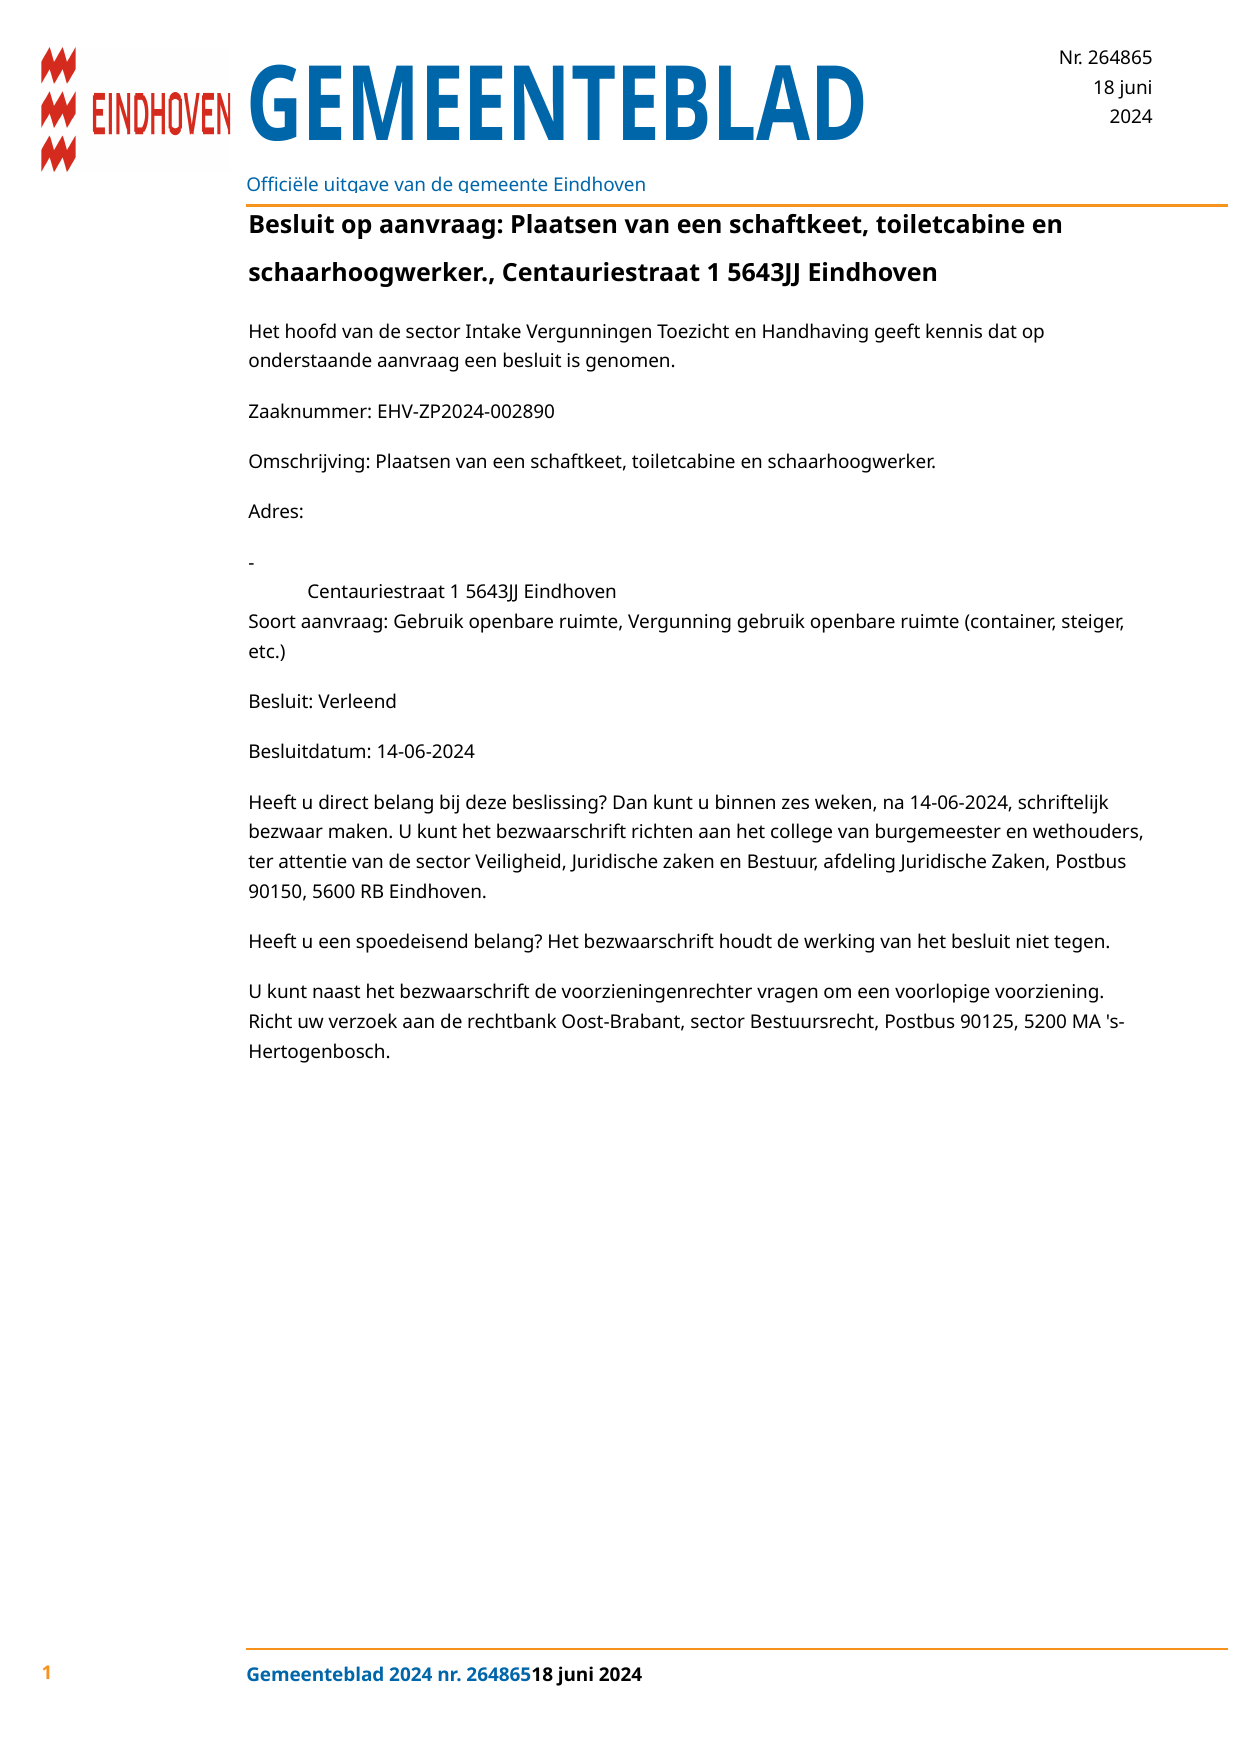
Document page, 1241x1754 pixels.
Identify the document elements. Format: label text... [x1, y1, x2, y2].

text Soort aanvraag: Gebruik openbare ruimte, Vergunning gebruik openbare ruimte (container, steiger, etc.) [248, 608, 1152, 664]
text Heeft u direct belang bij deze beslissing? Dan kunt u binnen zes weken, na 14-06-2024, schriftelijk bezwaar maken. U kunt het bezwaarschrift richten aan het college van burgemeester en wethouders, ter attentie van de sector Veiligheid, Juridische zaken en Bestuur, afdeling Juridische Zaken, Postbus 90150, 5600 RB Eindhoven. [248, 789, 1152, 904]
list Centauriestraat 1 5643JJ Eindhoven [248, 579, 1152, 604]
text Omschrijving: Plaatsen van een schaftkeet, toiletcabine en schaarhoogwerker. [248, 448, 1152, 474]
text Zaaknummer: EHV-ZP2024-002890 [248, 398, 1152, 424]
text Het hoofd van de sector Intake Vergunningen Toezicht en Handhaving geeft kennis dat op onderstaande aanvraag een besluit is genomen. [248, 318, 1152, 373]
text U kunt naast het bezwaarschrift de voorzieningenrechter vragen om een voorlopige voorziening. Richt uw verzoek aan de rechtbank Oost-Brabant, sector Bestuursrecht, Postbus 90125, 5200 MA 's-Hertogenbosch. [248, 979, 1152, 1064]
text Besluitdatum: 14-06-2024 [248, 739, 1152, 764]
text Heeft u een spoedeisend belang? Het bezwaarschrift houdt de werking van het besluit niet tegen. [248, 928, 1152, 954]
text Besluit op aanvraag: Plaatsen van een schaftkeet, toiletcabine en schaarhoogwerker., Centauriestraat 1 5643JJ Eindhoven [248, 207, 1152, 288]
text Besluit: Verleend [248, 688, 1152, 714]
picture [41, 47, 231, 172]
text Adres: [248, 499, 1152, 524]
